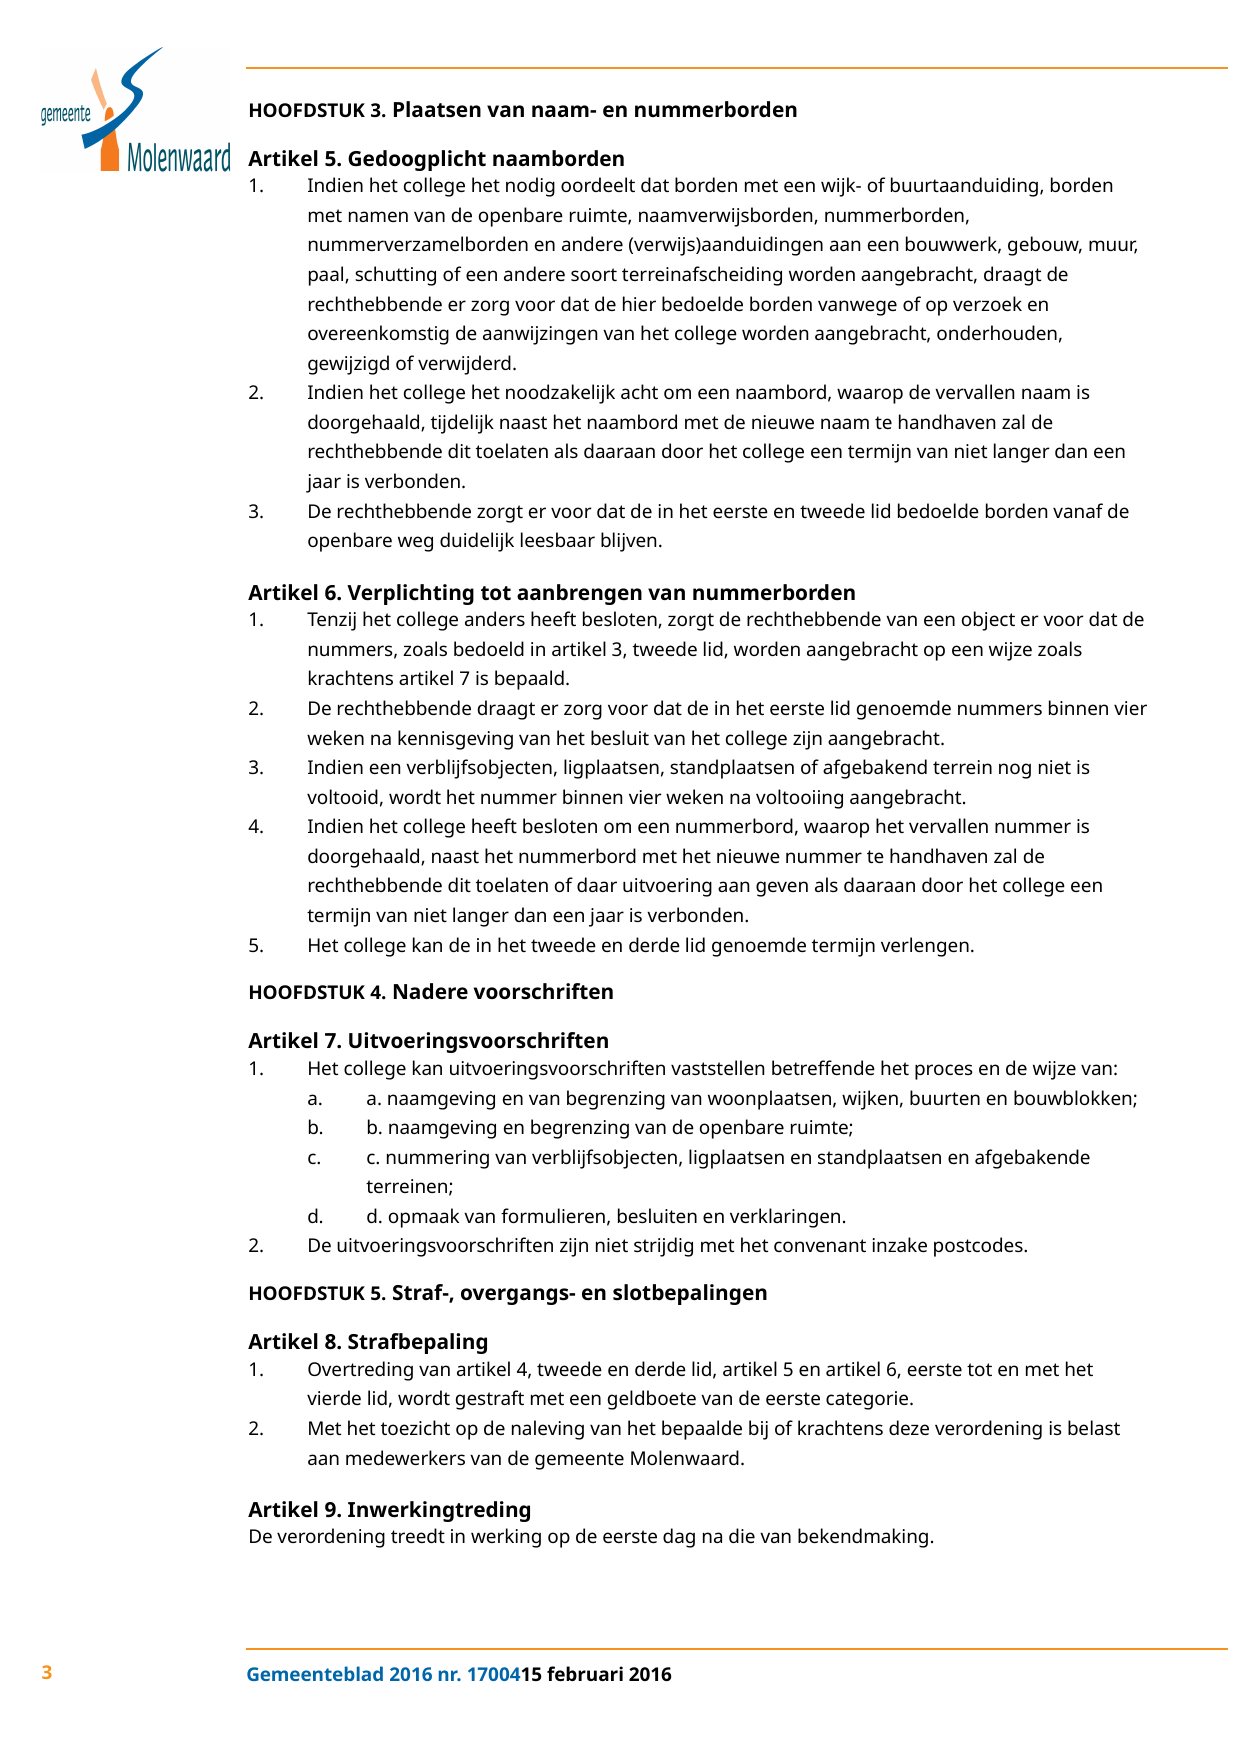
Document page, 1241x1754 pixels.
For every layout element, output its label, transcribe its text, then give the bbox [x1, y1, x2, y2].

list Indien een verblijfsobjecten, ligplaatsen, standplaatsen of afgebakend terrein nog niet is voltooid, wordt het nummer binnen vier weken na voltooiing aangebracht. [248, 754, 1152, 809]
list Het college kan uitvoeringsvoorschriften vaststellen betreffende het proces en de wijze van: [248, 1055, 1152, 1081]
text Artikel 6. Verplichting tot aanbrengen van nummerborden [248, 578, 1152, 606]
picture [41, 47, 231, 172]
text De verordening treedt in werking op de eerste dag na die van bekendmaking. [248, 1523, 1152, 1549]
list Indien het college het nodig oordeelt dat borden met een wijk- of buurtaanduiding, borden met namen van de openbare ruimte, naamverwijsborden, nummerborden, nummerverzamelborden en andere (verwijs)aanduidingen aan een bouwwerk, gebouw, muur, paal, schutting of een andere soort terreinafscheiding worden aangebracht, draagt de rechthebbende er zorg voor dat de hier bedoelde borden vanwege of op verzoek en overeenkomstig de aanwijzingen van het college worden aangebracht, onderhouden, gewijzigd of verwijderd. [248, 172, 1152, 376]
text Artikel 5. Gedoogplicht naamborden [248, 144, 1152, 172]
list De rechthebbende draagt er zorg voor dat de in het eerste lid genoemde nummers binnen vier weken na kennisgeving van het besluit van het college zijn aangebracht. [248, 695, 1152, 750]
list Overtreding van artikel 4, tweede en derde lid, artikel 5 en artikel 6, eerste tot en met het vierde lid, wordt gestraft met een geldboete van de eerste categorie. [248, 1356, 1152, 1411]
text HOOFDSTUK 4. Nadere voorschriften [248, 977, 1152, 1006]
list Indien het college het noodzakelijk acht om een naambord, waarop de vervallen naam is doorgehaald, tijdelijk naast het naambord met de nieuwe naam te handhaven zal de rechthebbende dit toelaten als daaraan door het college een termijn van niet langer dan een jaar is verbonden. [248, 379, 1152, 494]
list De rechthebbende zorgt er voor dat de in het eerste en tweede lid bedoelde borden vanaf de openbare weg duidelijk leesbaar blijven. [248, 498, 1152, 553]
text HOOFDSTUK 5. Straf-, overgangs- en slotbepalingen [248, 1278, 1152, 1307]
list Het college kan de in het tweede en derde lid genoemde termijn verlengen. [248, 932, 1152, 957]
text Artikel 7. Uitvoeringsvoorschriften [248, 1027, 1152, 1055]
list Tenzij het college anders heeft besloten, zorgt de rechthebbende van een object er voor dat de nummers, zoals bedoeld in artikel 3, tweede lid, worden aangebracht op een wijze zoals krachtens artikel 7 is bepaald. [248, 606, 1152, 691]
text Artikel 8. Strafbepaling [248, 1327, 1152, 1356]
list d. opmaak van formulieren, besluiten en verklaringen. [307, 1203, 1152, 1229]
list a. naamgeving en van begrenzing van woonplaatsen, wijken, buurten en bouwblokken; [307, 1085, 1152, 1110]
text HOOFDSTUK 3. Plaatsen van naam- en nummerborden [248, 95, 1152, 123]
list Indien het college heeft besloten om een nummerbord, waarop het vervallen nummer is doorgehaald, naast het nummerbord met het nieuwe nummer te handhaven zal de rechthebbende dit toelaten of daar uitvoering aan geven als daaraan door het college een termijn van niet langer dan een jaar is verbonden. [248, 813, 1152, 928]
list Met het toezicht op de naleving van het bepaalde bij of krachtens deze verordening is belast aan medewerkers van de gemeente Molenwaard. [248, 1415, 1152, 1470]
list De uitvoeringsvoorschriften zijn niet strijdig met het convenant inzake postcodes. [248, 1233, 1152, 1258]
text Artikel 9. Inwerkingtreding [248, 1495, 1152, 1523]
list c. nummering van verblijfsobjecten, ligplaatsen en standplaatsen en afgebakende terreinen; [307, 1144, 1152, 1199]
list b. naamgeving en begrenzing van de openbare ruimte; [307, 1114, 1152, 1140]
